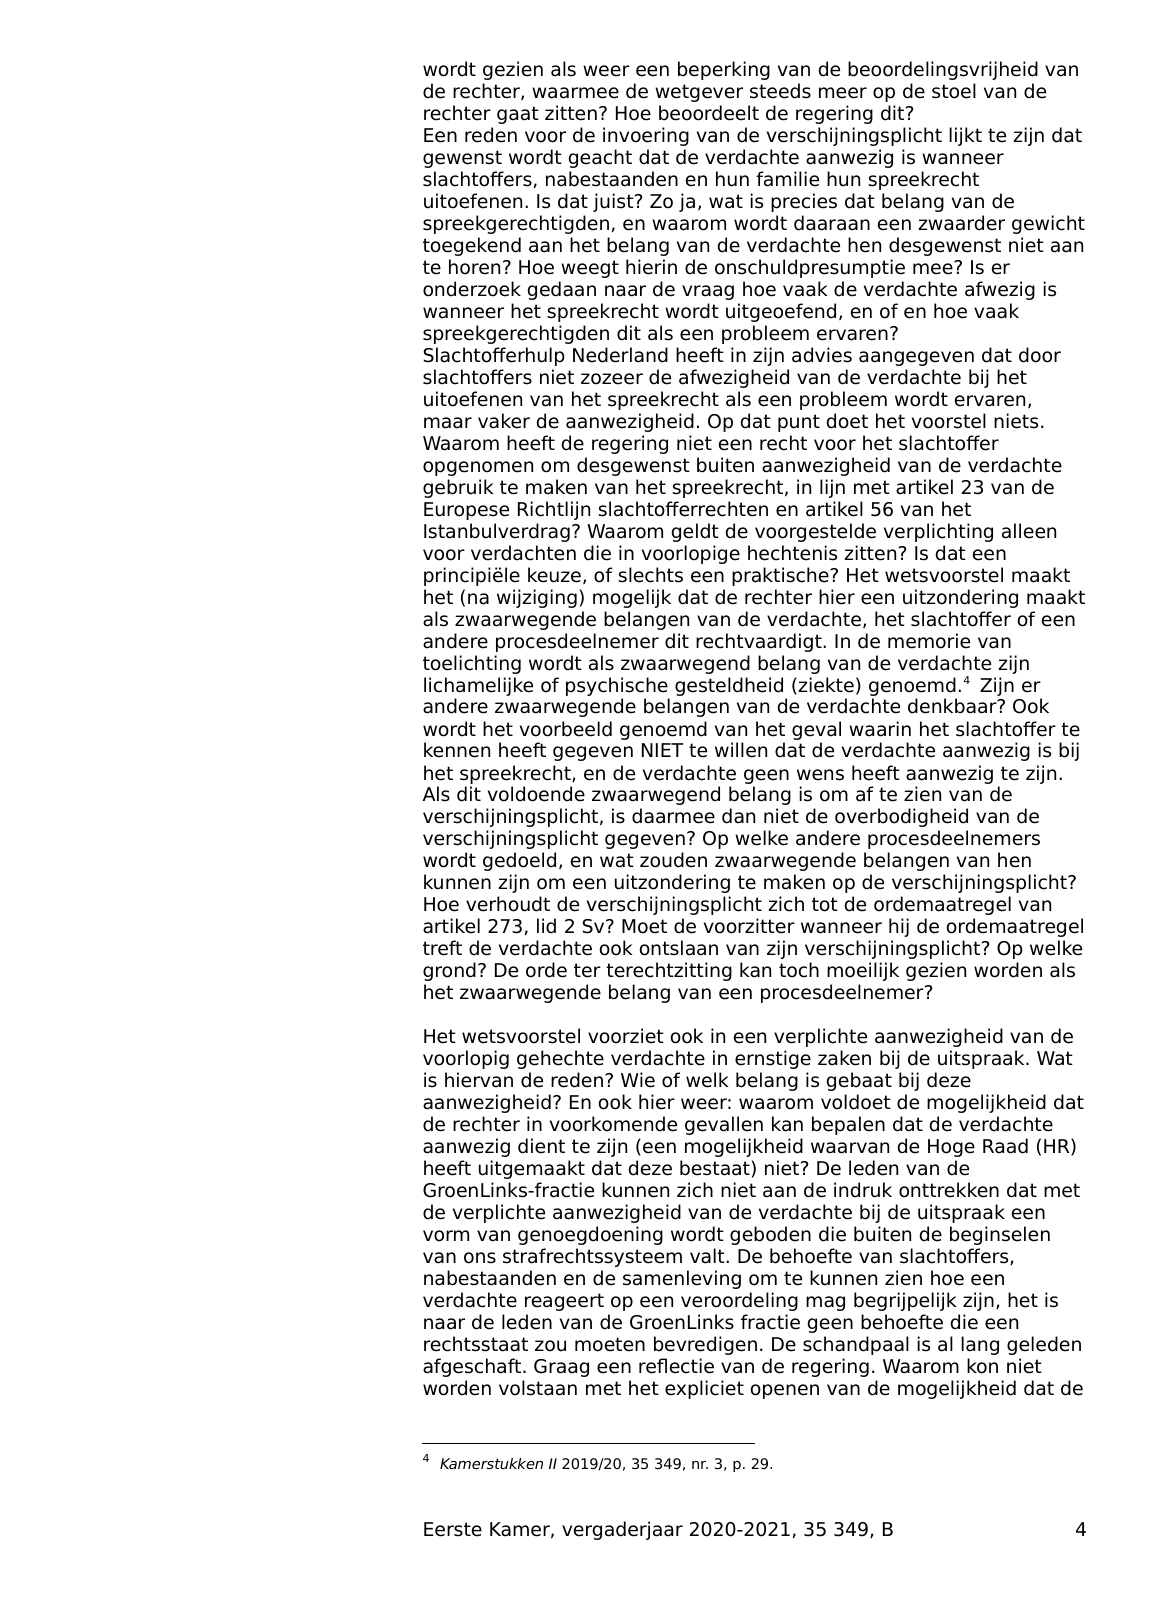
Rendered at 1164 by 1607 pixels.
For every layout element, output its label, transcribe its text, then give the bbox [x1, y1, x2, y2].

text Een reden voor de invoering van de verschijningsplicht lijkt te zijn dat gewenst wordt geacht dat de verdachte aanwezig is wanneer slachtoffers, nabestaanden en hun familie hun spreekrecht uitoefenen. Is dat juist? Zo ja, wat is precies dat belang van de spreekgerechtigden, en waarom wordt daaraan een zwaarder gewicht toegekend aan het belang van de verdachte hen desgewenst niet aan te horen? Hoe weegt hierin de onschuldpresumptie mee? Is er onderzoek gedaan naar de vraag hoe vaak de verdachte afwezig is wanneer het spreekrecht wordt uitgeoefend, en of en hoe vaak spreekgerechtigden dit als een probleem ervaren? [422, 125, 1087, 345]
text wordt gezien als weer een beperking van de beoordelingsvrijheid van de rechter, waarmee de wetgever steeds meer op de stoel van de rechter gaat zitten? Hoe beoordeelt de regering dit? [422, 59, 1087, 125]
text Kamerstukken II 2019/20, 35 349, nr. 3, p. 29. [422, 1452, 1087, 1474]
text Het wetsvoorstel voorziet ook in een verplichte aanwezigheid van de voorlopig gehechte verdachte in ernstige zaken bij de uitspraak. Wat is hiervan de reden? Wie of welk belang is gebaat bij deze aanwezigheid? En ook hier weer: waarom voldoet de mogelijkheid dat de rechter in voorkomende gevallen kan bepalen dat de verdachte aanwezig dient te zijn (een mogelijkheid waarvan de Hoge Raad (HR) heeft uitgemaakt dat deze bestaat) niet? De leden van de GroenLinks-fractie kunnen zich niet aan de indruk onttrekken dat met de verplichte aanwezigheid van de verdachte bij de uitspraak een vorm van genoegdoening wordt geboden die buiten de beginselen van ons strafrechtssysteem valt. De behoefte van slachtoffers, nabestaanden en de samenleving om te kunnen zien hoe een verdachte reageert op een veroordeling mag begrijpelijk zijn, het is naar de leden van de GroenLinks fractie geen behoefte die een rechtsstaat zou moeten bevredigen. De schandpaal is al lang geleden afgeschaft. Graag een reflectie van de regering. Waarom kon niet worden volstaan met het expliciet openen van de mogelijkheid dat de [422, 1026, 1087, 1400]
text Slachtofferhulp Nederland heeft in zijn advies aangegeven dat door slachtoffers niet zozeer de afwezigheid van de verdachte bij het uitoefenen van het spreekrecht als een probleem wordt ervaren, maar vaker de aanwezigheid. Op dat punt doet het voorstel niets. Waarom heeft de regering niet een recht voor het slachtoffer opgenomen om desgewenst buiten aanwezigheid van de verdachte gebruik te maken van het spreekrecht, in lijn met artikel 23 van de Europese Richtlijn slachtofferrechten en artikel 56 van het Istanbulverdrag? Waarom geldt de voorgestelde verplichting alleen voor verdachten die in voorlopige hechtenis zitten? Is dat een principiële keuze, of slechts een praktische? Het wetsvoorstel maakt het (na wijziging) mogelijk dat de rechter hier een uitzondering maakt als zwaarwegende belangen van de verdachte, het slachtoffer of een andere procesdeelnemer dit rechtvaardigt. In de memorie van toelichting wordt als zwaarwegend belang van de verdachte zijn lichamelijke of psychische gesteldheid (ziekte) genoemd. Zijn er andere zwaarwegende belangen van de verdachte denkbaar? Ook wordt het voorbeeld genoemd van het geval waarin het slachtoffer te kennen heeft gegeven NIET te willen dat de verdachte aanwezig is bij het spreekrecht, en de verdachte geen wens heeft aanwezig te zijn. Als dit voldoende zwaarwegend belang is om af te zien van de verschijningsplicht, is daarmee dan niet de overbodigheid van de verschijningsplicht gegeven? Op welke andere procesdeelnemers wordt gedoeld, en wat zouden zwaarwegende belangen van hen kunnen zijn om een uitzondering te maken op de verschijningsplicht? Hoe verhoudt de verschijningsplicht zich tot de ordemaatregel van artikel 273, lid 2 Sv? Moet de voorzitter wanneer hij de ordemaatregel treft de verdachte ook ontslaan van zijn verschijningsplicht? Op welke grond? De orde ter terechtzitting kan toch moeilijk gezien worden als het zwaarwegende belang van een procesdeelnemer? [422, 345, 1087, 1004]
